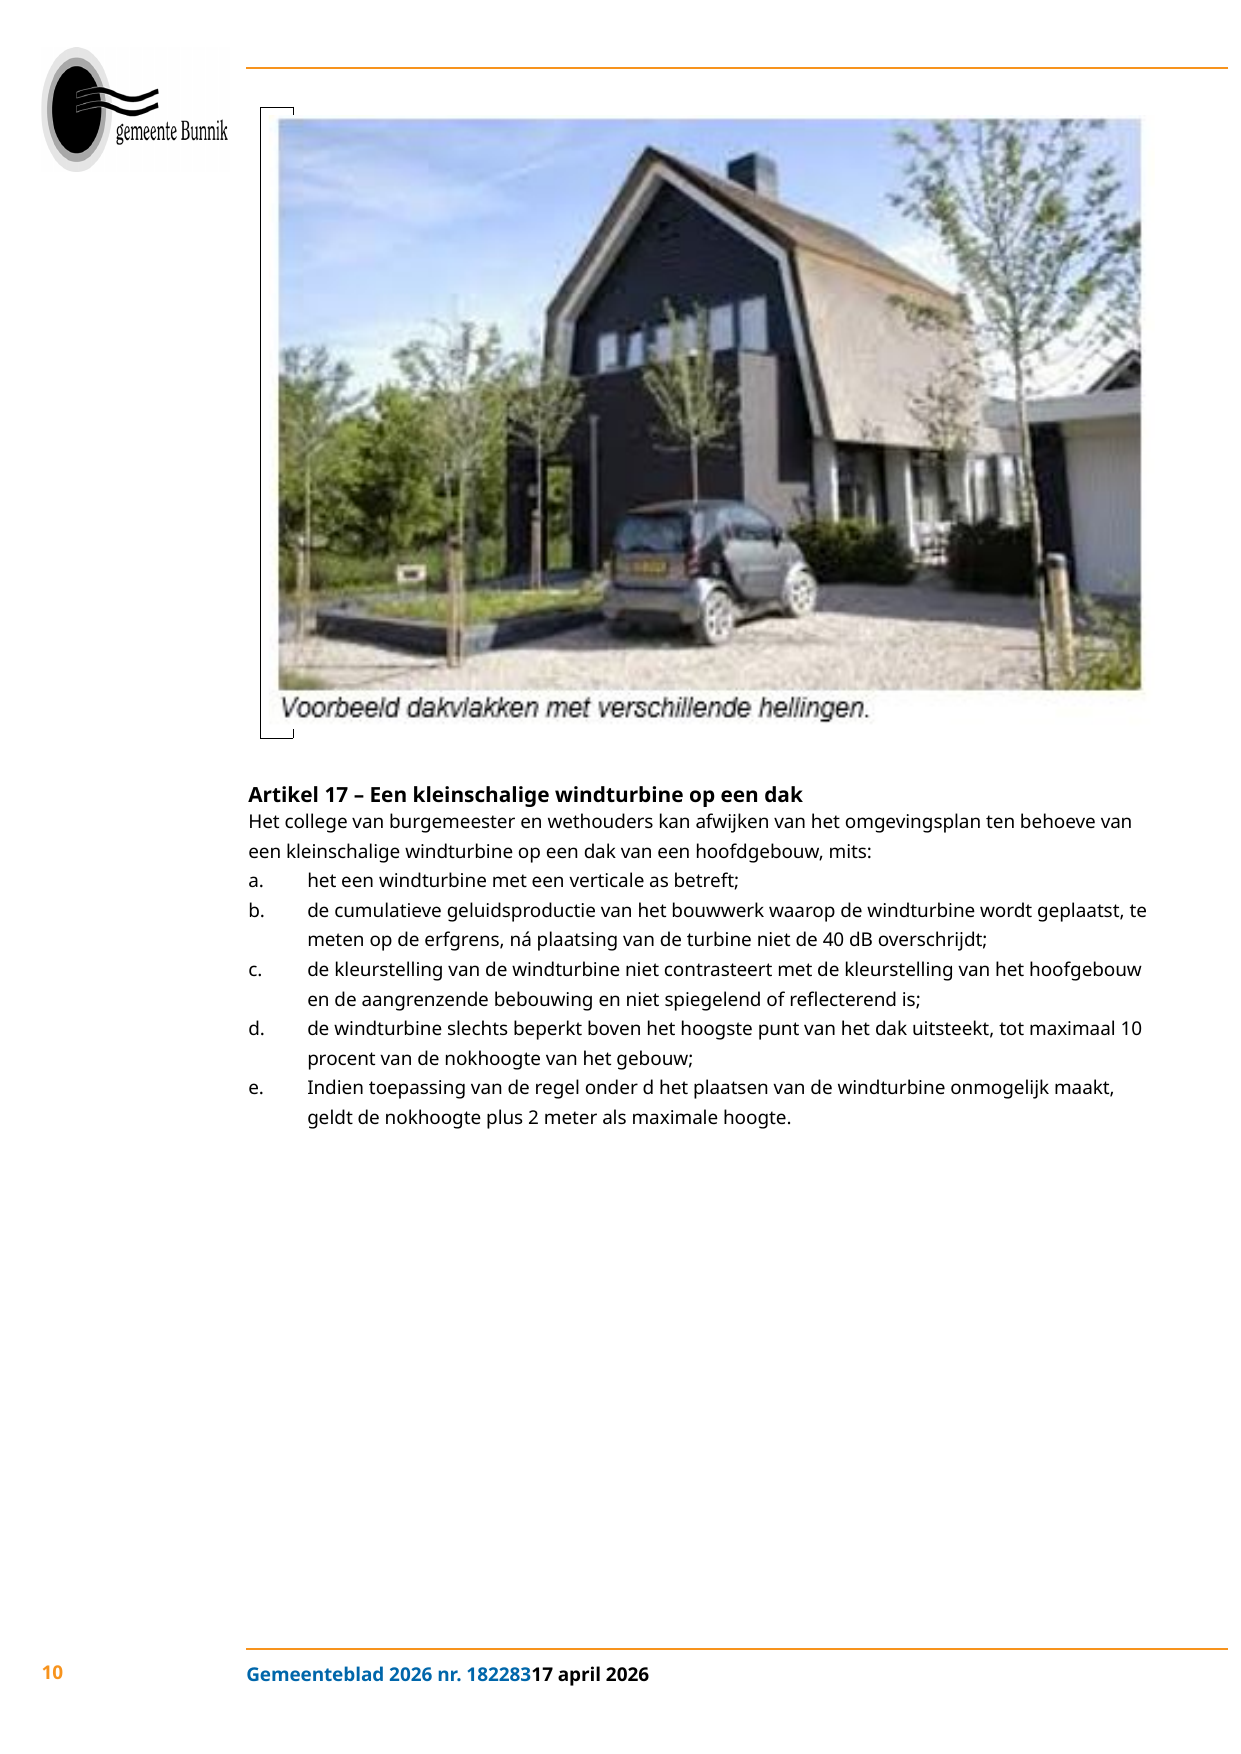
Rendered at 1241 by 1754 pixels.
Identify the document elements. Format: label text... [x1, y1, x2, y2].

text Artikel 17 – Een kleinschalige windturbine op een dak [248, 780, 1152, 808]
text Het college van burgemeester en wethouders kan afwijken van het omgevingsplan ten behoeve van een kleinschalige windturbine op een dak van een hoofdgebouw, mits: [248, 808, 1152, 863]
list het een windturbine met een verticale as betreft; [248, 867, 1152, 893]
list de windturbine slechts beperkt boven het hoogste punt van het dak uitsteekt, tot maximaal 10 procent van de nokhoogte van het gebouw; [248, 1015, 1152, 1071]
picture [41, 47, 231, 172]
list Indien toepassing van de regel onder d het plaatsen van de windturbine onmogelijk maakt, geldt de nokhoogte plus 2 meter als maximale hoogte. [248, 1074, 1152, 1130]
picture [268, 115, 1155, 729]
list de cumulatieve geluidsproductie van het bouwwerk waarop de windturbine wordt geplaatst, te meten op de erfgrens, ná plaatsing van de turbine niet de 40 dB overschrijdt; [248, 897, 1152, 952]
list de kleurstelling van de windturbine niet contrasteert met de kleurstelling van het hoofgebouw en de aangrenzende bebouwing en niet spiegelend of reflecterend is; [248, 956, 1152, 1011]
